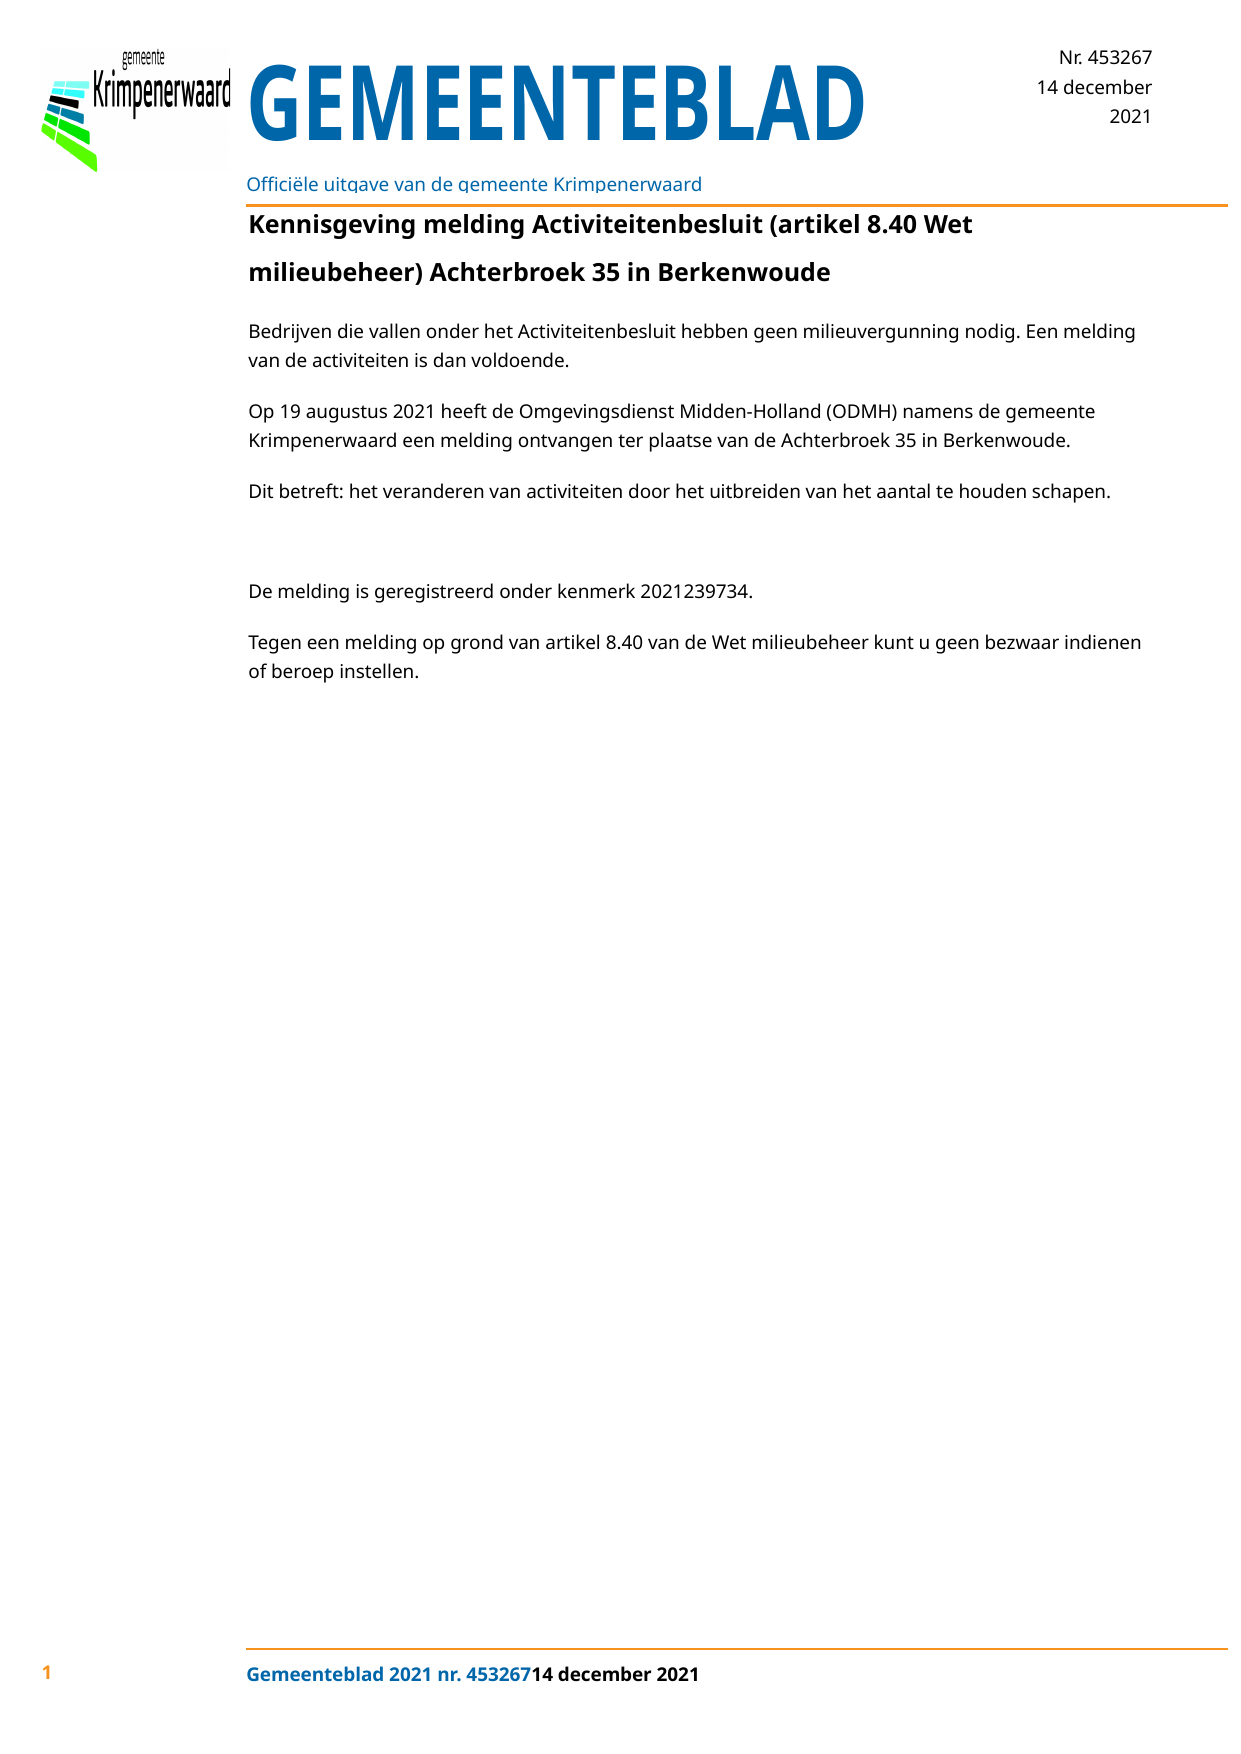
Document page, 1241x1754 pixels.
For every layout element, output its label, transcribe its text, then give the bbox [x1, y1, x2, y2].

text Dit betreft: het veranderen van activiteiten door het uitbreiden van het aantal te houden schapen. [248, 478, 1152, 504]
text Op 19 augustus 2021 heeft de Omgevingsdienst Midden-Holland (ODMH) namens de gemeente Krimpenerwaard een melding ontvangen ter plaatse van de Achterbroek 35 in Berkenwoude. [248, 398, 1152, 453]
text De melding is geregistreerd onder kenmerk 2021239734. [248, 579, 1152, 604]
text Kennisgeving melding Activiteitenbesluit (artikel 8.40 Wet milieubeheer) Achterbroek 35 in Berkenwoude [248, 207, 1152, 288]
text Bedrijven die vallen onder het Activiteitenbesluit hebben geen milieuvergunning nodig. Een melding van de activiteiten is dan voldoende. [248, 318, 1152, 373]
text Tegen een melding op grond van artikel 8.40 van de Wet milieubeheer kunt u geen bezwaar indienen of beroep instellen. [248, 629, 1152, 684]
picture [41, 47, 231, 172]
